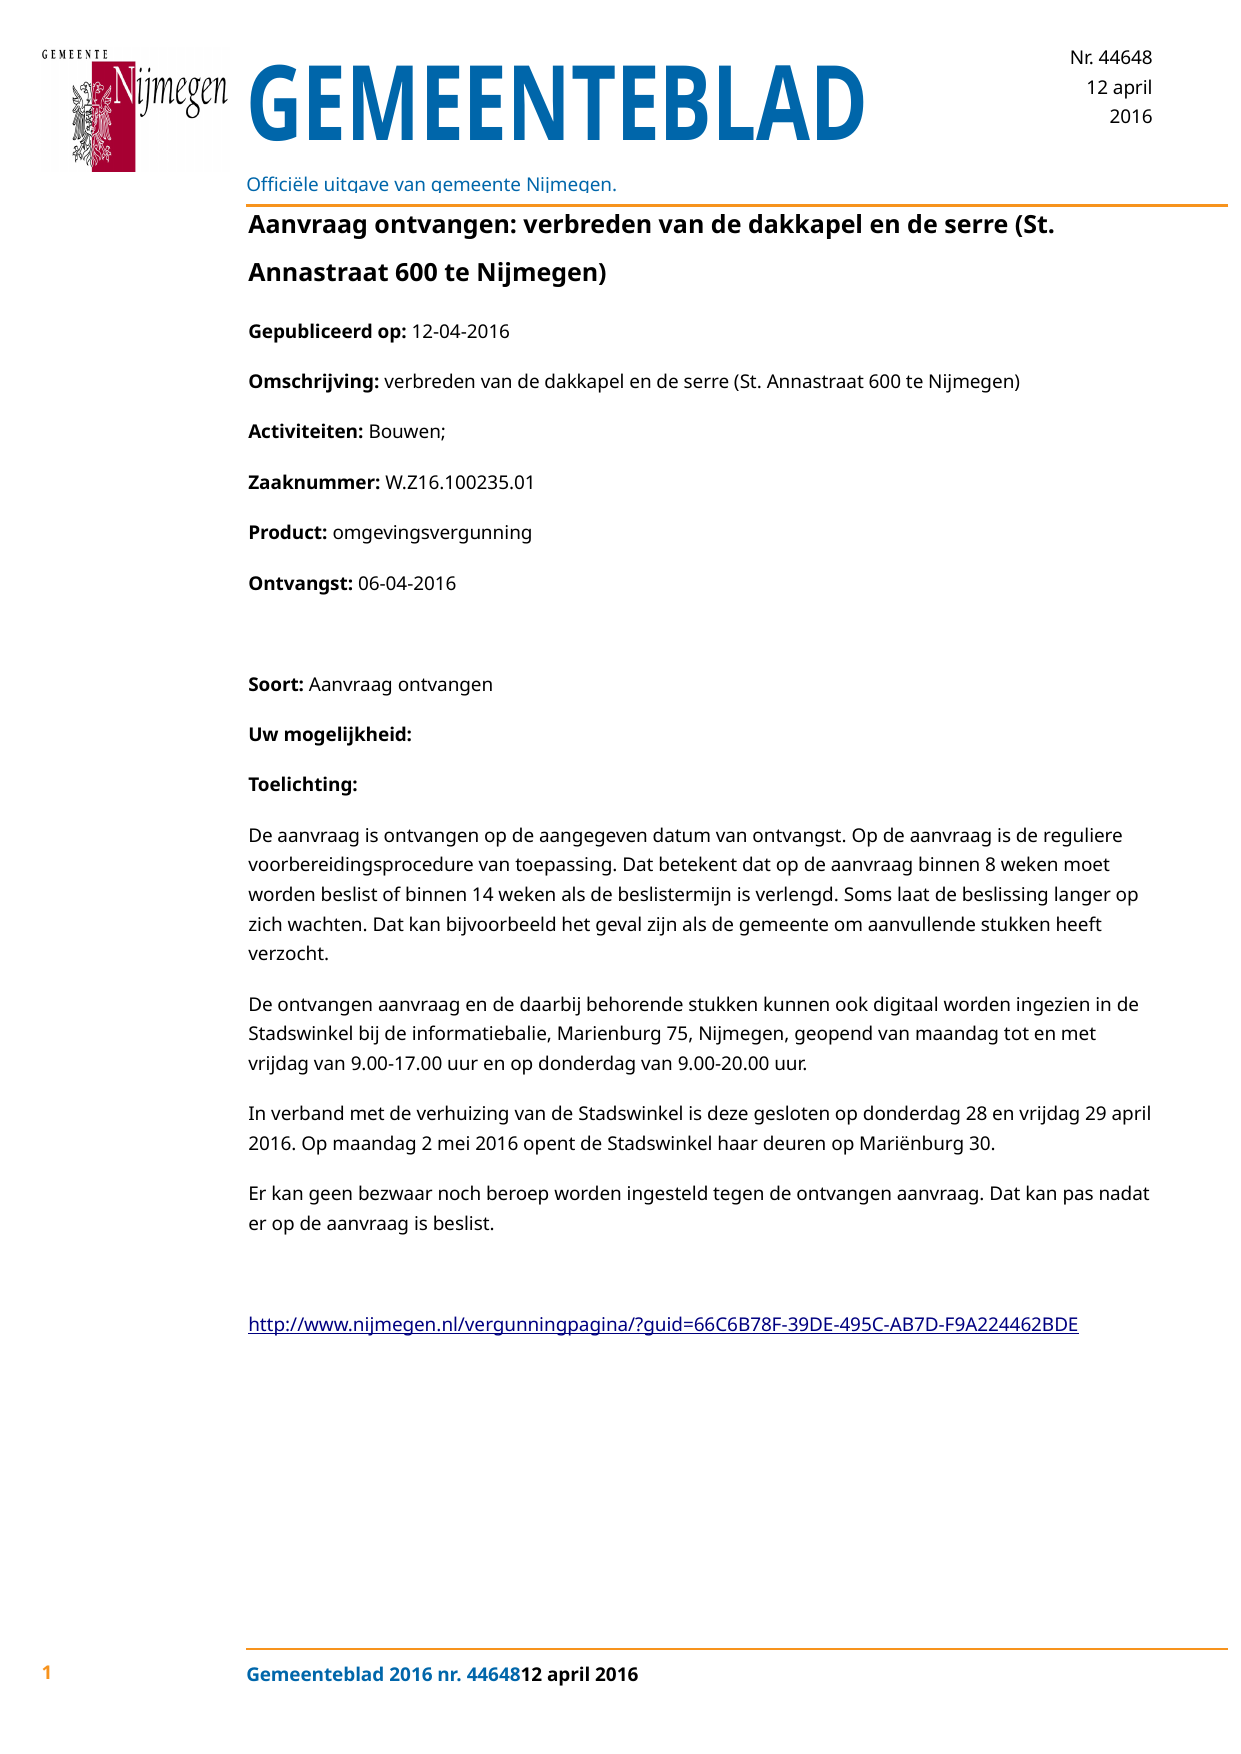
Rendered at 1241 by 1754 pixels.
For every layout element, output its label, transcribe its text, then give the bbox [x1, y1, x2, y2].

text Er kan geen bezwaar noch beroep worden ingesteld tegen de ontvangen aanvraag. Dat kan pas nadat er op de aanvraag is beslist. [248, 1180, 1152, 1236]
text Toelichting: [248, 772, 1152, 797]
text De aanvraag is ontvangen op de aangegeven datum van ontvangst. Op de aanvraag is de reguliere voorbereidingsprocedure van toepassing. Dat betekent dat op de aanvraag binnen 8 weken moet worden beslist of binnen 14 weken als de beslistermijn is verlengd. Soms laat de beslissing langer op zich wachten. Dat kan bijvoorbeeld het geval zijn als de gemeente om aanvullende stukken heeft verzocht. [248, 822, 1152, 966]
text In verband met de verhuizing van de Stadswinkel is deze gesloten op donderdag 28 en vrijdag 29 april 2016. Op maandag 2 mei 2016 opent de Stadswinkel haar deuren op Mariënburg 30. [248, 1100, 1152, 1156]
text Zaaknummer: W.Z16.100235.01 [248, 469, 1152, 495]
text http://www.nijmegen.nl/vergunningpagina/?guid=66C6B78F-39DE-495C-AB7D-F9A224462BDE [248, 1311, 1152, 1337]
picture [41, 47, 231, 172]
text Activiteiten: Bouwen; [248, 419, 1152, 444]
text Soort: Aanvraag ontvangen [248, 671, 1152, 697]
text Uw mogelijkheid: [248, 721, 1152, 747]
text De ontvangen aanvraag en de daarbij behorende stukken kunnen ook digitaal worden ingezien in de Stadswinkel bij de informatiebalie, Marienburg 75, Nijmegen, geopend van maandag tot en met vrijdag van 9.00-17.00 uur en op donderdag van 9.00-20.00 uur. [248, 991, 1152, 1076]
text Gepubliceerd op: 12-04-2016 [248, 318, 1152, 344]
text Omschrijving: verbreden van de dakkapel en de serre (St. Annastraat 600 te Nijmegen) [248, 368, 1152, 394]
text Ontvangst: 06-04-2016 [248, 570, 1152, 596]
text Product: omgevingsvergunning [248, 519, 1152, 545]
text Aanvraag ontvangen: verbreden van de dakkapel en de serre (St. Annastraat 600 te Nijmegen) [248, 207, 1152, 288]
